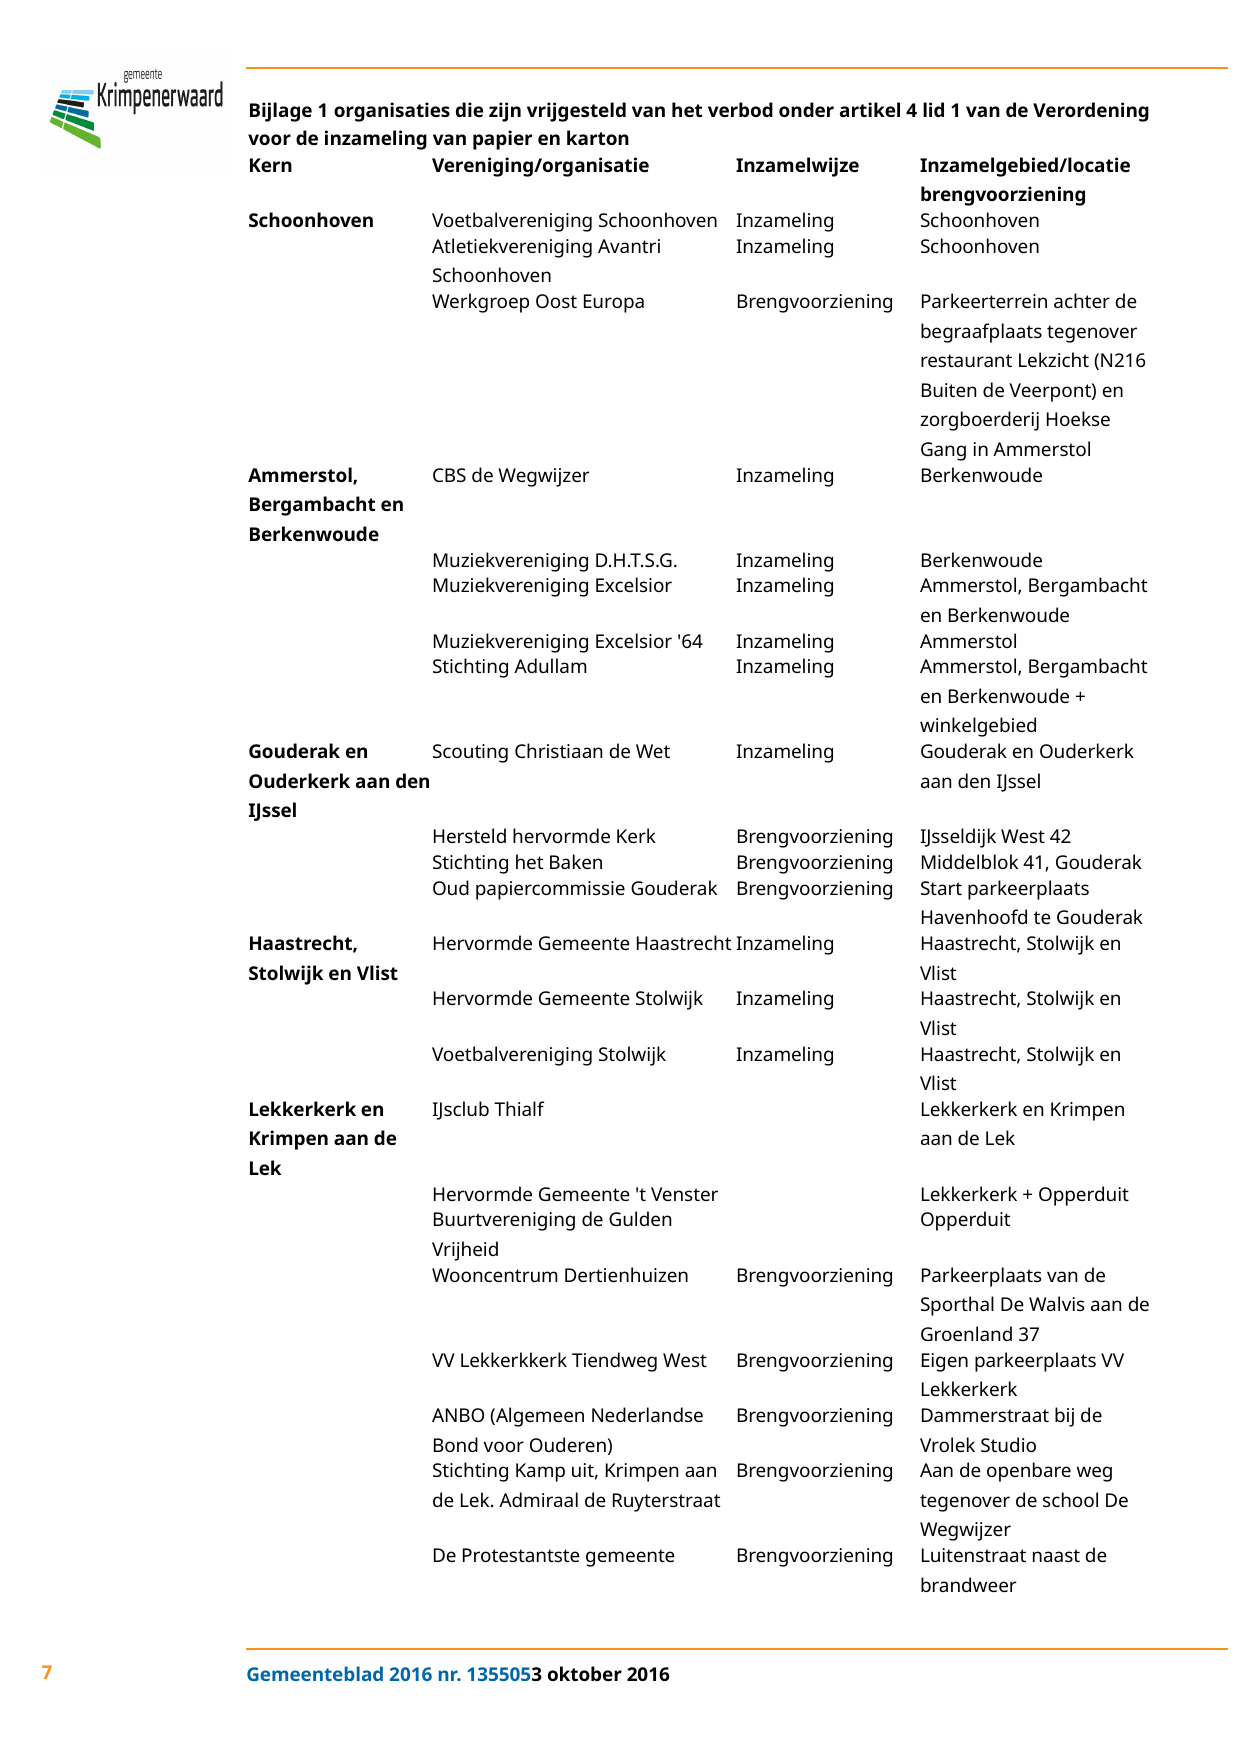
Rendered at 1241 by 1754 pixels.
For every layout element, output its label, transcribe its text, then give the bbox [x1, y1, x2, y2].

table_cell Start parkeerplaats Havenhoofd te Gouderak [920, 875, 1152, 930]
table_cell Schoonhoven [920, 207, 1152, 233]
table_cell Eigen parkeerplaats VV Lekkerkerk [920, 1347, 1152, 1402]
table_cell Buurtvereniging de Gulden Vrijheid [432, 1207, 736, 1262]
table_cell [248, 875, 432, 930]
table_cell Haastrecht, Stolwijk en Vlist [920, 985, 1152, 1041]
table_cell Luitenstraat naast de brandweer [920, 1543, 1152, 1598]
table_cell [248, 233, 432, 288]
table_cell Oud papiercommissie Gouderak [432, 875, 736, 930]
table_cell Dammerstraat bij de Vrolek Studio [920, 1402, 1152, 1457]
table_cell Inzameling [736, 233, 920, 288]
table_cell [248, 628, 432, 653]
table_cell Lekkerkerk en Krimpen aan de Lek [920, 1096, 1152, 1181]
table_cell IJsseldijk West 42 [920, 823, 1152, 849]
table_cell Voetbalvereniging Schoonhoven [432, 207, 736, 233]
table_cell Hersteld hervormde Kerk [432, 823, 736, 849]
table_cell Muziekvereniging D.H.T.S.G. [432, 547, 736, 572]
table_cell [248, 1181, 432, 1207]
table_cell [248, 654, 432, 738]
table_cell Gouderak en Ouderkerk aan den IJssel [248, 739, 432, 823]
table_cell Parkeerplaats van de Sporthal De Walvis aan de Groenland 37 [920, 1262, 1152, 1347]
table_cell Haastrecht, Stolwijk en Vlist [248, 930, 432, 985]
table_cell ANBO (Algemeen Nederlandse Bond voor Ouderen) [432, 1402, 736, 1457]
table_cell [736, 1207, 920, 1262]
table_cell [248, 1347, 432, 1402]
table_cell Ammerstol, Bergambacht en Berkenwoude + winkelgebied [920, 654, 1152, 738]
table_cell Brengvoorziening [736, 1262, 920, 1347]
table_cell Berkenwoude [920, 462, 1152, 547]
table_cell Lekkerkerk + Opperduit [920, 1181, 1152, 1207]
table_cell Parkeerterrein achter de begraafplaats tegenover restaurant Lekzicht (N216 Buiten de Veerpont) en zorgboerderij Hoekse Gang in Ammerstol [920, 288, 1152, 462]
table_cell Schoonhoven [248, 207, 432, 233]
table_cell Brengvoorziening [736, 875, 920, 930]
table_cell De Protestantste gemeente [432, 1543, 736, 1598]
table_cell Inzameling [736, 739, 920, 823]
table_cell Ammerstol, Bergambacht en Berkenwoude [920, 573, 1152, 628]
table_cell [248, 288, 432, 462]
table_cell Inzameling [736, 207, 920, 233]
table_cell Stichting Adullam [432, 654, 736, 738]
table_cell Atletiekvereniging Avantri Schoonhoven [432, 233, 736, 288]
table_cell Inzameling [736, 1041, 920, 1096]
table_cell [248, 1041, 432, 1096]
table_cell Werkgroep Oost Europa [432, 288, 736, 462]
table_cell Brengvoorziening [736, 849, 920, 875]
table_header Inzamelgebied/locatie brengvoorziening [920, 152, 1152, 207]
table_cell [248, 1543, 432, 1598]
table_cell Inzameling [736, 547, 920, 572]
table_cell Inzameling [736, 573, 920, 628]
table_cell Middelblok 41, Gouderak [920, 849, 1152, 875]
table_cell Scouting Christiaan de Wet [432, 739, 736, 823]
table_cell Inzameling [736, 985, 920, 1041]
table_header Inzamelwijze [736, 152, 920, 207]
table_cell IJsclub Thialf [432, 1096, 736, 1181]
table_cell Brengvoorziening [736, 1543, 920, 1598]
table_cell Brengvoorziening [736, 288, 920, 462]
table_cell [248, 547, 432, 572]
table_cell Haastrecht, Stolwijk en Vlist [920, 930, 1152, 985]
table_cell [248, 573, 432, 628]
table_header Vereniging/organisatie [432, 152, 736, 207]
table_cell [248, 823, 432, 849]
table_cell Ammerstol [920, 628, 1152, 653]
table_cell Stichting Kamp uit, Krimpen aan de Lek. Admiraal de Ruyterstraat [432, 1458, 736, 1542]
table_cell Wooncentrum Dertienhuizen [432, 1262, 736, 1347]
table_cell Stichting het Baken [432, 849, 736, 875]
table_cell Schoonhoven [920, 233, 1152, 288]
table_cell Brengvoorziening [736, 823, 920, 849]
table_cell Inzameling [736, 462, 920, 547]
table_cell [248, 1402, 432, 1457]
table_cell Inzameling [736, 628, 920, 653]
table_cell Inzameling [736, 930, 920, 985]
table_cell Haastrecht, Stolwijk en Vlist [920, 1041, 1152, 1096]
table_cell Hervormde Gemeente 't Venster [432, 1181, 736, 1207]
table_cell Gouderak en Ouderkerk aan den IJssel [920, 739, 1152, 823]
table_cell VV Lekkerkkerk Tiendweg West [432, 1347, 736, 1402]
table_cell [248, 1207, 432, 1262]
table_cell [248, 849, 432, 875]
table_cell Brengvoorziening [736, 1458, 920, 1542]
table_cell Berkenwoude [920, 547, 1152, 572]
text Bijlage 1 organisaties die zijn vrijgesteld van het verbod onder artikel 4 lid 1 van de Verordening voor de inzameling van papier en karton [248, 95, 1152, 152]
table_cell Hervormde Gemeente Haastrecht [432, 930, 736, 985]
table_cell Opperduit [920, 1207, 1152, 1262]
table_cell [248, 1262, 432, 1347]
table_cell [736, 1096, 920, 1181]
table_cell Aan de openbare weg tegenover de school De Wegwijzer [920, 1458, 1152, 1542]
table_cell Hervormde Gemeente Stolwijk [432, 985, 736, 1041]
table_cell Muziekvereniging Excelsior '64 [432, 628, 736, 653]
table_cell CBS de Wegwijzer [432, 462, 736, 547]
table_cell [248, 985, 432, 1041]
table_cell Voetbalvereniging Stolwijk [432, 1041, 736, 1096]
table_header Kern [248, 152, 432, 207]
table_cell Lekkerkerk en Krimpen aan de Lek [248, 1096, 432, 1181]
picture [41, 47, 231, 172]
table_cell [736, 1181, 920, 1207]
table_cell Muziekvereniging Excelsior [432, 573, 736, 628]
table_cell [248, 1458, 432, 1542]
table_cell Brengvoorziening [736, 1402, 920, 1457]
table_cell Inzameling [736, 654, 920, 738]
table_cell Ammerstol, Bergambacht en Berkenwoude [248, 462, 432, 547]
table_cell Brengvoorziening [736, 1347, 920, 1402]
